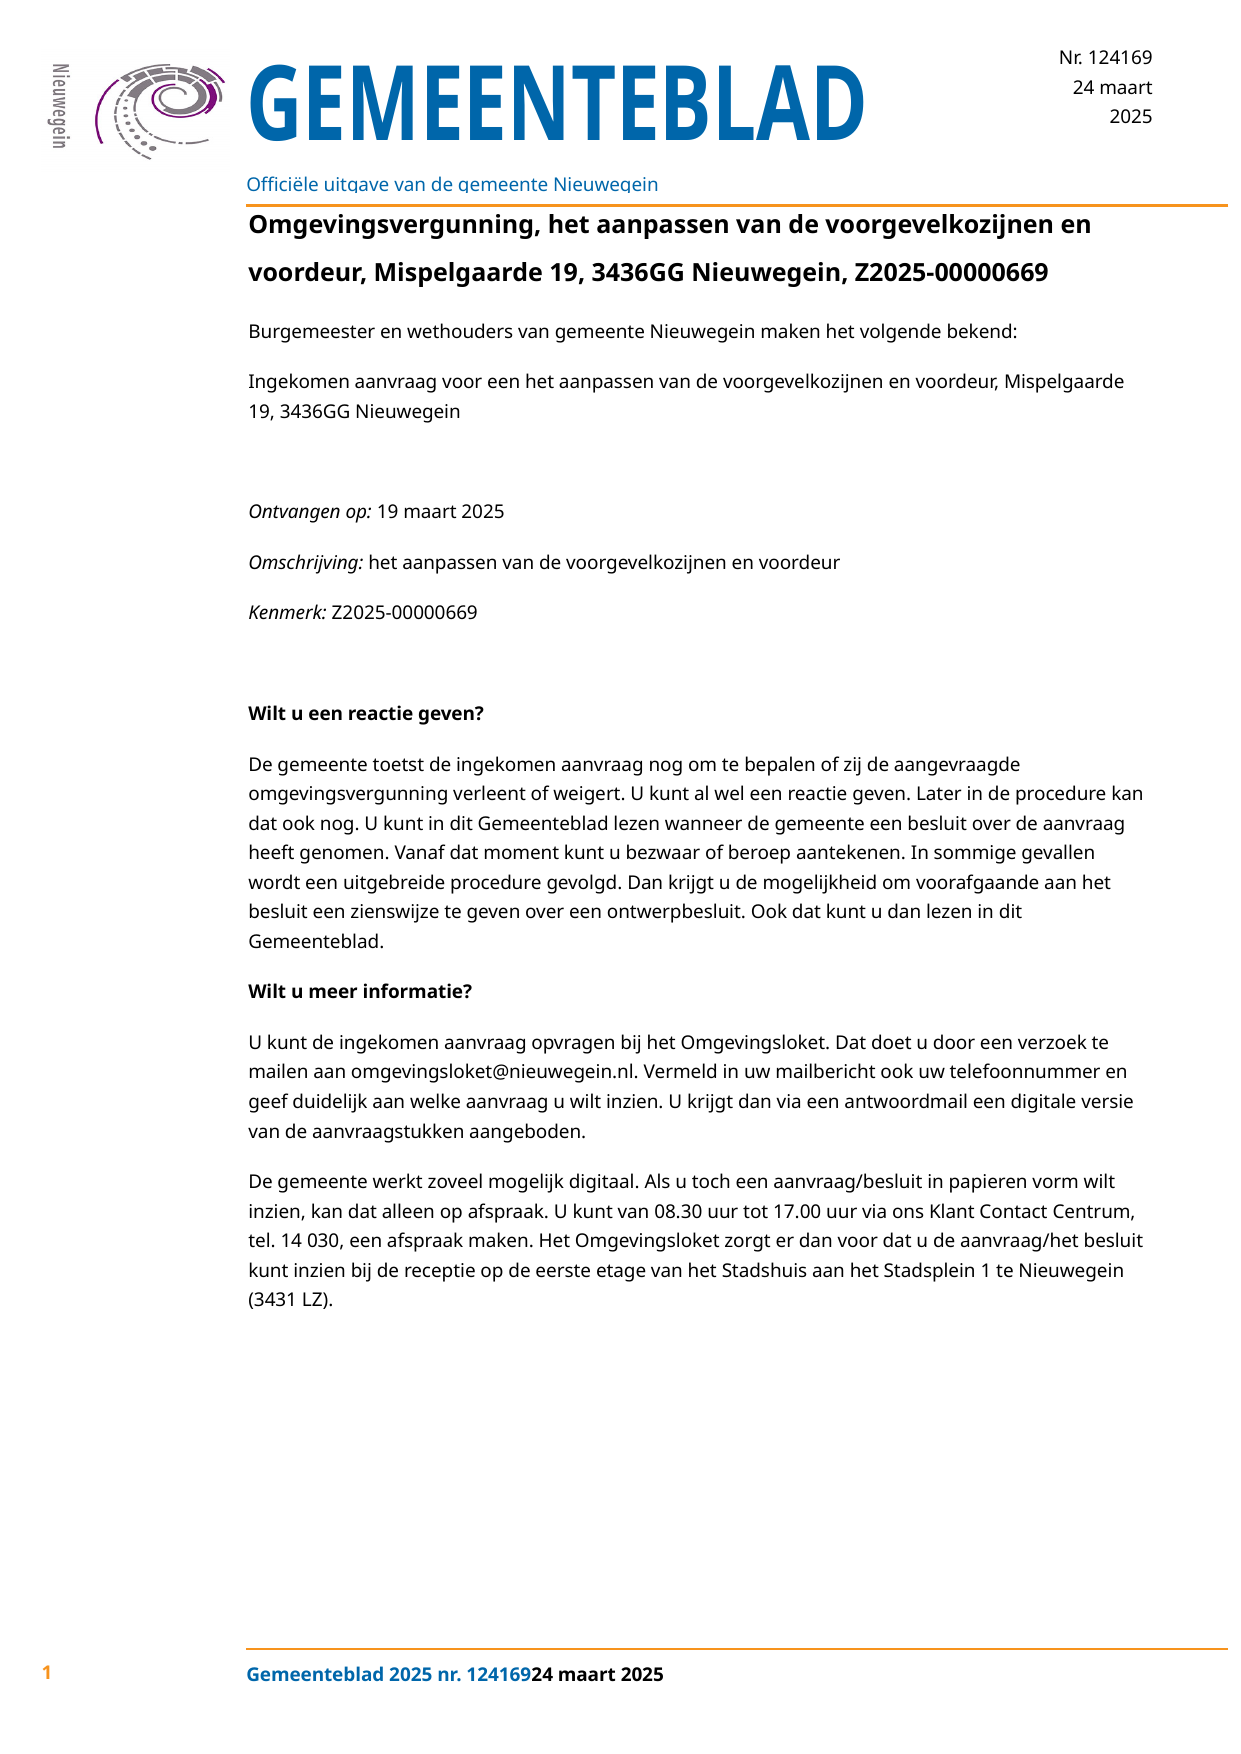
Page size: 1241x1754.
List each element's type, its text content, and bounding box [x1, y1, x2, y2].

text U kunt de ingekomen aanvraag opvragen bij het Omgevingsloket. Dat doet u door een verzoek te mailen aan omgevingsloket@nieuwegein.nl. Vermeld in uw mailbericht ook uw telefoonnummer en geef duidelijk aan welke aanvraag u wilt inzien. U krijgt dan via een antwoordmail een digitale versie van de aanvraagstukken aangeboden. [248, 1029, 1152, 1144]
text Wilt u meer informatie? [248, 979, 1152, 1004]
text Wilt u een reactie geven? [248, 700, 1152, 726]
text Omgevingsvergunning, het aanpassen van de voorgevelkozijnen en voordeur, Mispelgaarde 19, 3436GG Nieuwegein, Z2025-00000669 [248, 207, 1152, 288]
text Ingekomen aanvraag voor een het aanpassen van de voorgevelkozijnen en voordeur, Mispelgaarde 19, 3436GG Nieuwegein [248, 368, 1152, 424]
picture [41, 47, 231, 172]
text De gemeente werkt zoveel mogelijk digitaal. Als u toch een aanvraag/besluit in papieren vorm wilt inzien, kan dat alleen op afspraak. U kunt van 08.30 uur tot 17.00 uur via ons Klant Contact Centrum, tel. 14 030, een afspraak maken. Het Omgevingsloket zorgt er dan voor dat u de aanvraag/het besluit kunt inzien bij de receptie op de eerste etage van het Stadshuis aan het Stadsplein 1 te Nieuwegein (3431 LZ). [248, 1168, 1152, 1312]
text Ontvangen op: 19 maart 2025 [248, 499, 1152, 524]
text Burgemeester en wethouders van gemeente Nieuwegein maken het volgende bekend: [248, 318, 1152, 344]
text Omschrijving: het aanpassen van de voorgevelkozijnen en voordeur [248, 549, 1152, 575]
text De gemeente toetst de ingekomen aanvraag nog om te bepalen of zij de aangevraagde omgevingsvergunning verleent of weigert. U kunt al wel een reactie geven. Later in de procedure kan dat ook nog. U kunt in dit Gemeenteblad lezen wanneer de gemeente een besluit over de aanvraag heeft genomen. Vanaf dat moment kunt u bezwaar of beroep aantekenen. In sommige gevallen wordt een uitgebreide procedure gevolgd. Dan krijgt u de mogelijkheid om voorafgaande aan het besluit een zienswijze te geven over een ontwerpbesluit. Ook dat kunt u dan lezen in dit Gemeenteblad. [248, 751, 1152, 954]
text Kenmerk: Z2025-00000669 [248, 599, 1152, 625]
